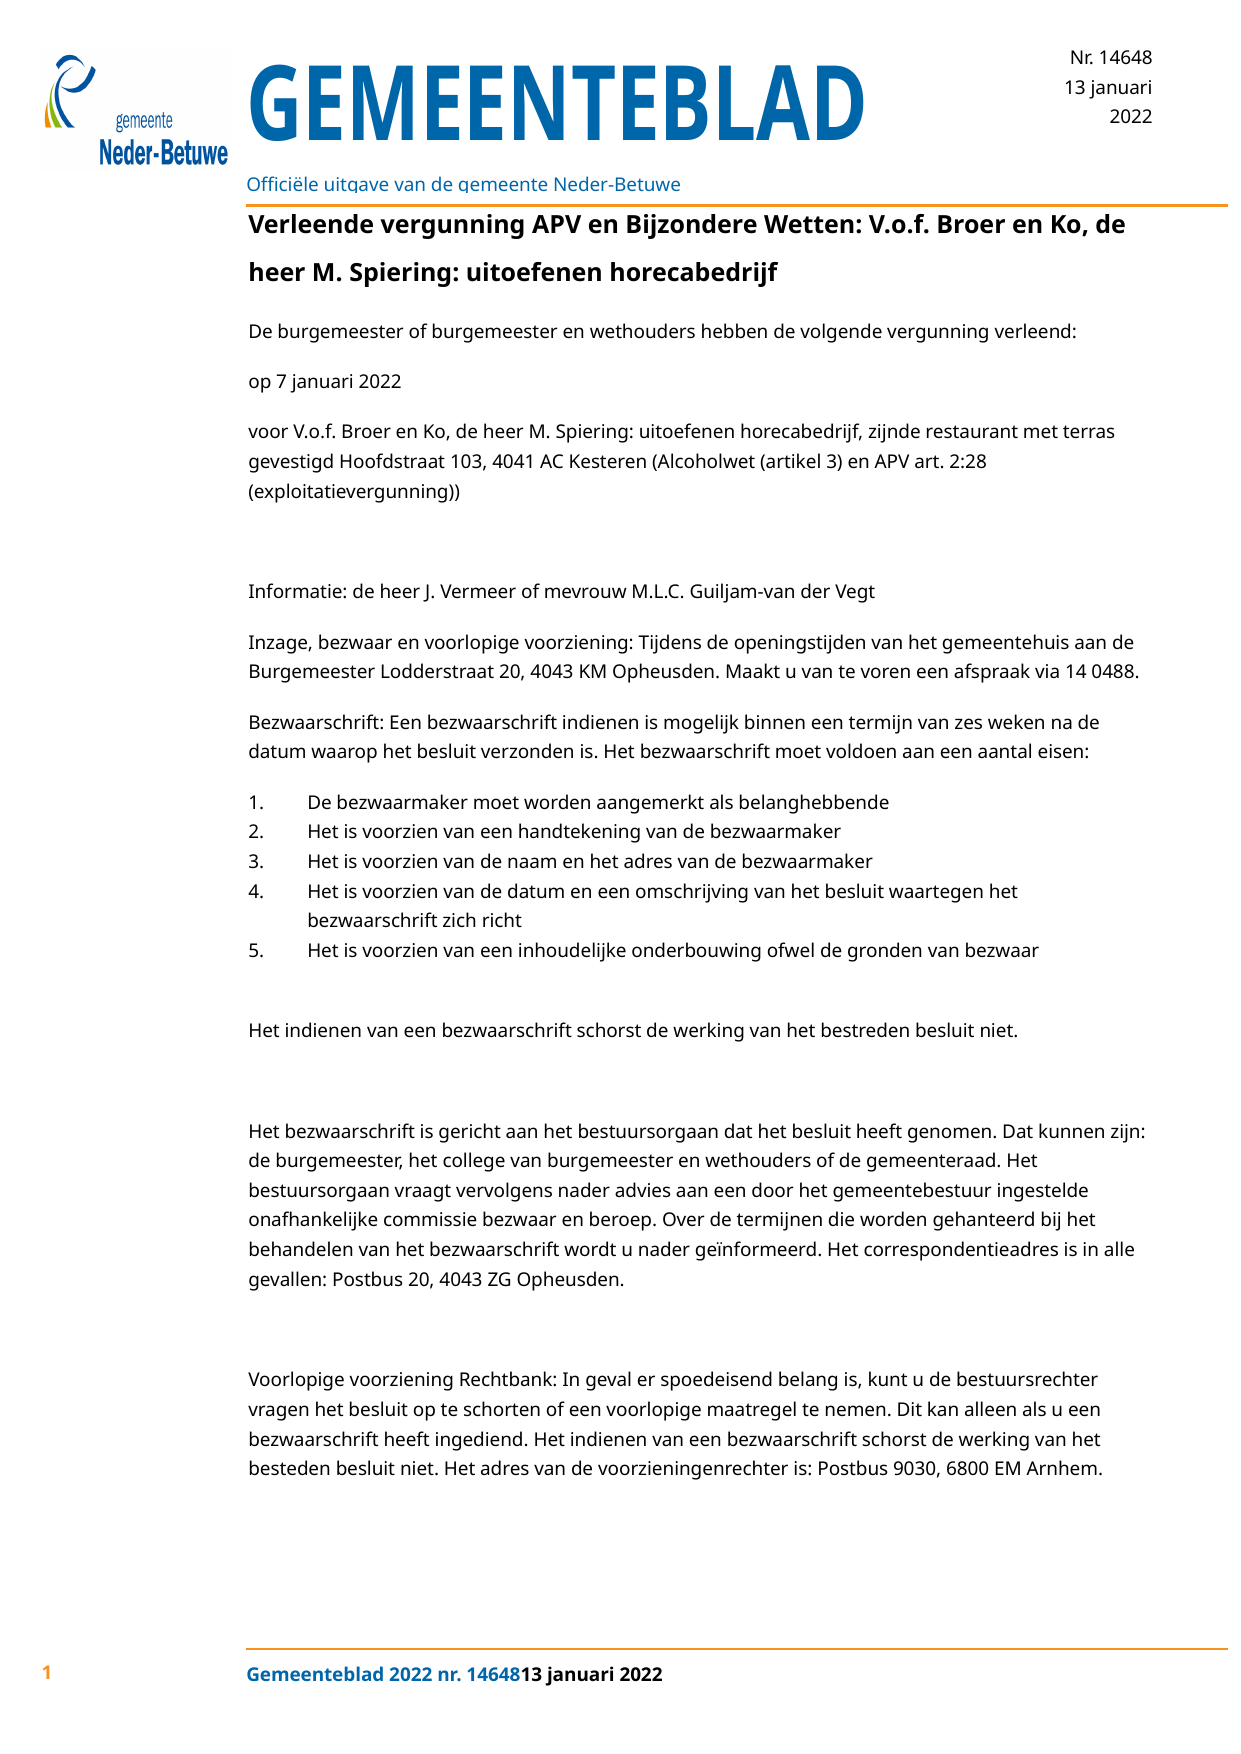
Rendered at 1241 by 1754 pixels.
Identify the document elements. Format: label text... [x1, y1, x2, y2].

text voor V.o.f. Broer en Ko, de heer M. Spiering: uitoefenen horecabedrijf, zijnde restaurant met terras gevestigd Hoofdstraat 103, 4041 AC Kesteren (Alcoholwet (artikel 3) en APV art. 2:28 (exploitatievergunning)) [248, 419, 1152, 504]
text Informatie: de heer J. Vermeer of mevrouw M.L.C. Guiljam-van der Vegt [248, 579, 1152, 604]
picture [41, 47, 231, 172]
text Het bezwaarschrift is gericht aan het bestuursorgaan dat het besluit heeft genomen. Dat kunnen zijn: de burgemeester, het college van burgemeester en wethouders of de gemeenteraad. Het bestuursorgaan vraagt vervolgens nader advies aan een door het gemeentebestuur ingestelde onafhankelijke commissie bezwaar en beroep. Over de termijnen die worden gehanteerd bij het behandelen van het bezwaarschrift wordt u nader geïnformeerd. Het correspondentieadres is in alle gevallen: Postbus 20, 4043 ZG Opheusden. [248, 1118, 1152, 1292]
list De bezwaarmaker moet worden aangemerkt als belanghebbende [248, 789, 1152, 815]
text Het indienen van een bezwaarschrift schorst de werking van het bestreden besluit niet. [248, 1017, 1152, 1043]
text op 7 januari 2022 [248, 368, 1152, 394]
text Inzage, bezwaar en voorlopige voorziening: Tijdens de openingstijden van het gemeentehuis aan de Burgemeester Lodderstraat 20, 4043 KM Opheusden. Maakt u van te voren een afspraak via 14 0488. [248, 629, 1152, 684]
text Voorlopige voorziening Rechtbank: In geval er spoedeisend belang is, kunt u de bestuursrechter vragen het besluit op te schorten of een voorlopige maatregel te nemen. Dit kan alleen als u een bezwaarschrift heeft ingediend. Het indienen van een bezwaarschrift schorst de werking van het besteden besluit niet. Het adres van de voorzieningenrechter is: Postbus 9030, 6800 EM Arnhem. [248, 1367, 1152, 1481]
list Het is voorzien van een inhoudelijke onderbouwing ofwel de gronden van bezwaar [248, 937, 1152, 963]
list Het is voorzien van de datum en een omschrijving van het besluit waartegen het bezwaarschrift zich richt [248, 878, 1152, 933]
text Bezwaarschrift: Een bezwaarschrift indienen is mogelijk binnen een termijn van zes weken na de datum waarop het besluit verzonden is. Het bezwaarschrift moet voldoen aan een aantal eisen: [248, 709, 1152, 764]
list Het is voorzien van een handtekening van de bezwaarmaker [248, 819, 1152, 844]
text Verleende vergunning APV en Bijzondere Wetten: V.o.f. Broer en Ko, de heer M. Spiering: uitoefenen horecabedrijf [248, 207, 1152, 288]
list Het is voorzien van de naam en het adres van de bezwaarmaker [248, 848, 1152, 874]
text De burgemeester of burgemeester en wethouders hebben de volgende vergunning verleend: [248, 318, 1152, 344]
